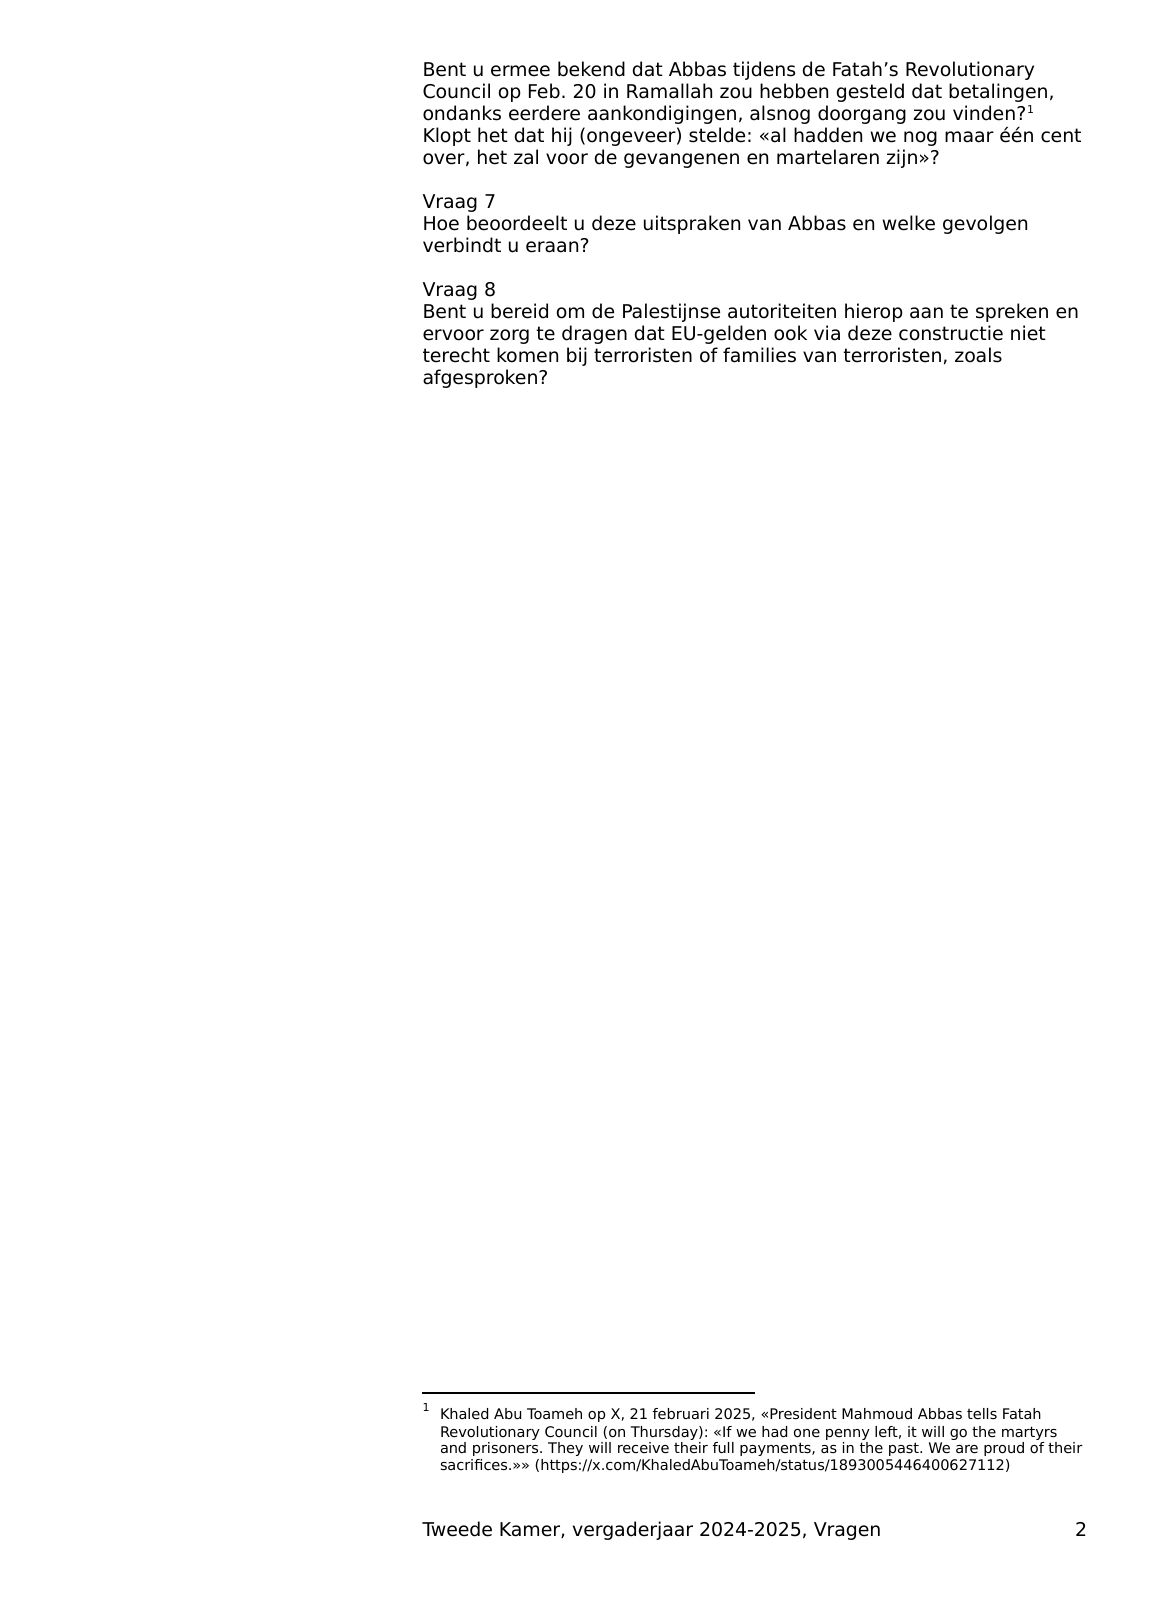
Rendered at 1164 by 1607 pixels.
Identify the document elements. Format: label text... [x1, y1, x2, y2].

text Khaled Abu Toameh op X, 21 februari 2025, «President Mahmoud Abbas tells Fatah Revolutionary Council (on Thursday): «If we had one penny left, it will go the martyrs and prisoners. They will receive their full payments, as in the past. We are proud of their sacrifices.»» (https://x.com/KhaledAbuToameh/status/1893005446400627112) [422, 1402, 1087, 1474]
text Hoe beoordeelt u deze uitspraken van Abbas en welke gevolgen verbindt u eraan? [422, 213, 1087, 257]
text Bent u ermee bekend dat Abbas tijdens de Fatah’s Revolutionary Council op Feb. 20 in Ramallah zou hebben gesteld dat betalingen, ondanks eerdere aankondigingen, alsnog doorgang zou vinden? Klopt het dat hij (ongeveer) stelde: «al hadden we nog maar één cent over, het zal voor de gevangenen en martelaren zijn»? [422, 59, 1087, 169]
text Bent u bereid om de Palestijnse autoriteiten hierop aan te spreken en ervoor zorg te dragen dat EU-gelden ook via deze constructie niet terecht komen bij terroristen of families van terroristen, zoals afgesproken? [422, 301, 1087, 389]
text Vraag 7 [422, 191, 1087, 213]
text Vraag 8 [422, 279, 1087, 301]
